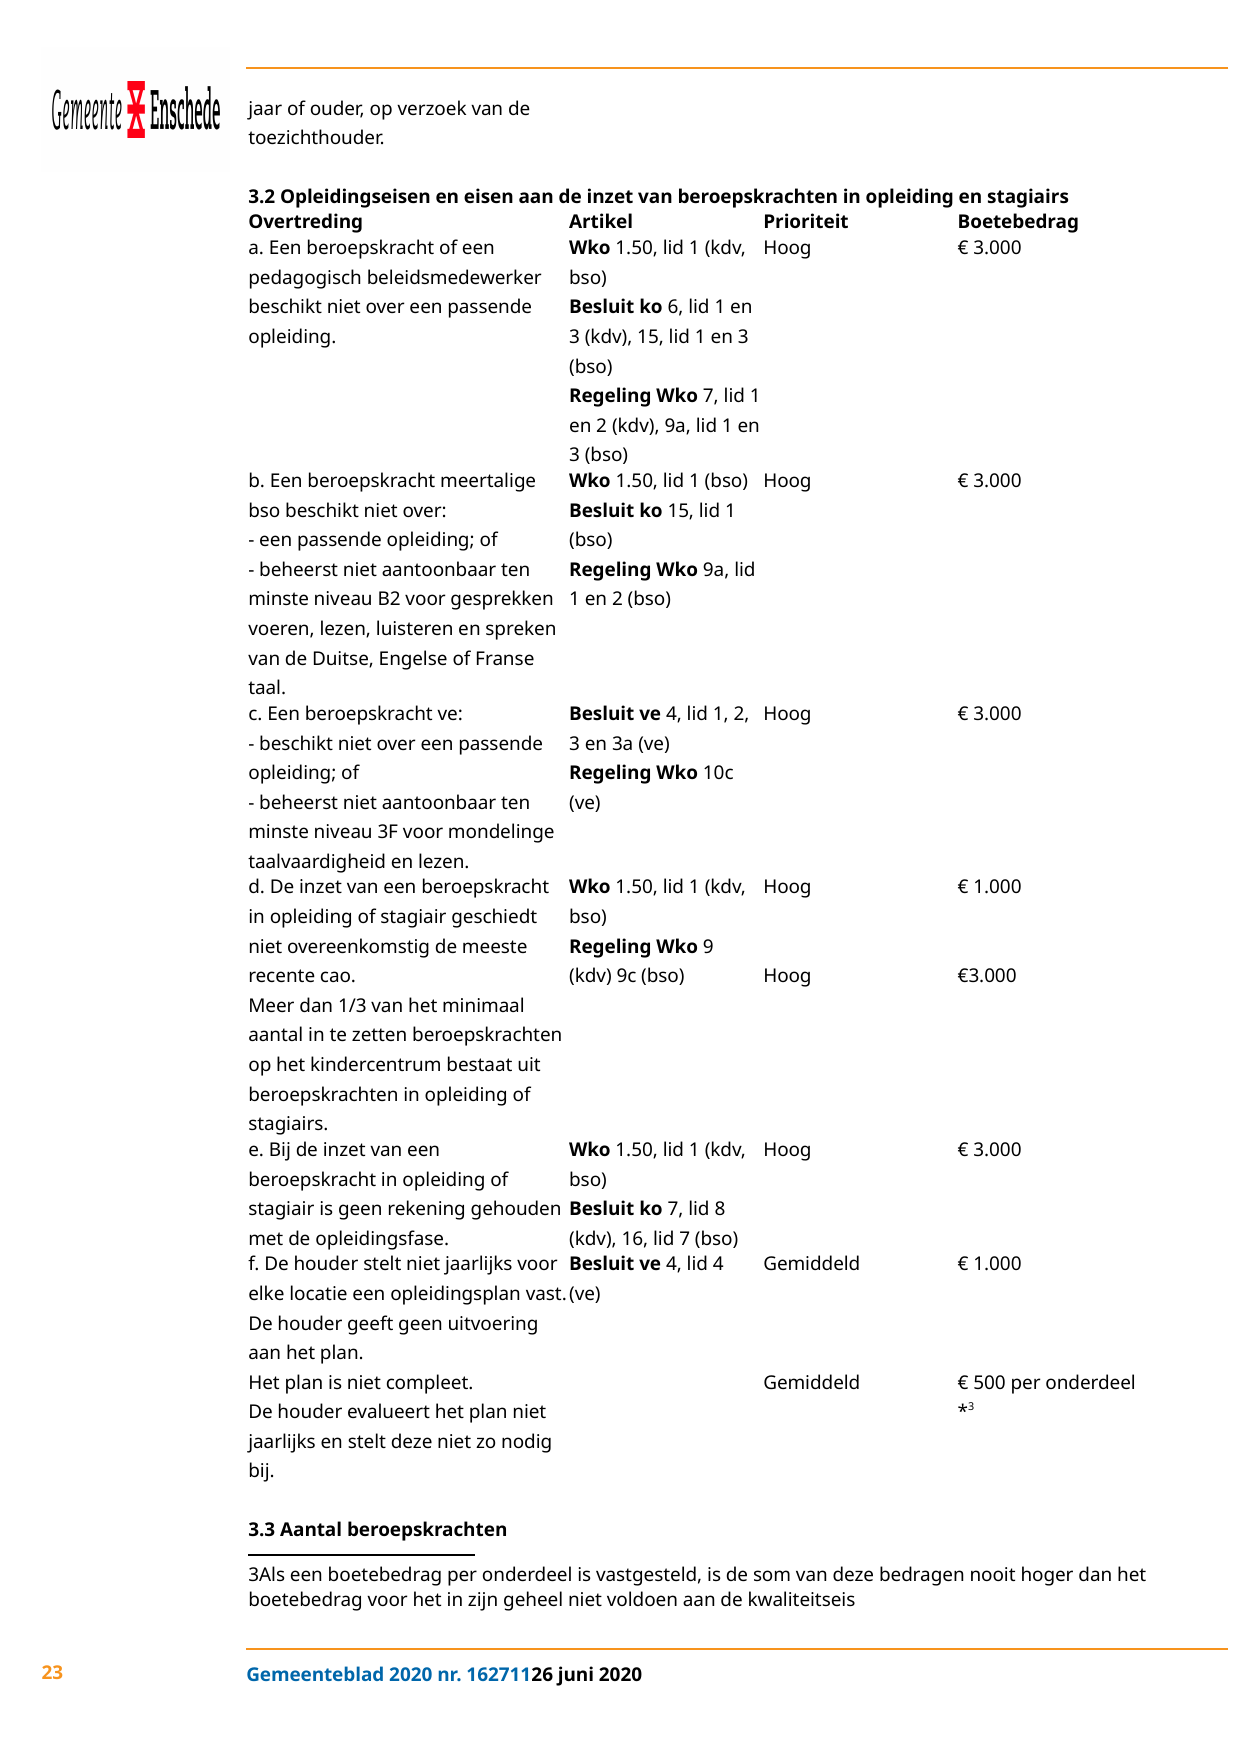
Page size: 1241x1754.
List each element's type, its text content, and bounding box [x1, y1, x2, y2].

table_cell Hoog [763, 467, 957, 700]
table_cell Boetebedrag [958, 209, 1152, 234]
table_cell Hoog Hoog [763, 874, 957, 1136]
table_cell Besluit ve 4, lid 1, 2, 3 en 3a (ve) Regeling Wko 10c (ve) [569, 700, 763, 874]
table_cell Besluit ve 4, lid 4 (ve) [569, 1251, 763, 1483]
table_cell € 3.000 [958, 1136, 1152, 1251]
table_cell Hoog [763, 700, 957, 874]
table_cell Hoog [763, 1136, 957, 1251]
table_cell Wko 1.50, lid 1 (kdv, bso) Besluit ko 7, lid 8 (kdv), 16, lid 7 (bso) [569, 1136, 763, 1251]
table_header [763, 1516, 957, 1542]
table_cell [569, 95, 763, 150]
table_cell € 3.000 [958, 700, 1152, 874]
table_cell a. Een beroepskracht of een pedagogisch beleidsmedewerker beschikt niet over een passende opleiding. [248, 235, 569, 467]
table_cell d. De inzet van een beroepskracht in opleiding of stagiair geschiedt niet overeenkomstig de meeste recente cao. Meer dan 1/3 van het minimaal aantal in te zetten beroepskrachten op het kindercentrum bestaat uit beroepskrachten in opleiding of stagiairs. [248, 874, 569, 1136]
table_cell € 3.000 [958, 235, 1152, 467]
table_cell Wko 1.50, lid 1 (kdv, bso) Besluit ko 6, lid 1 en 3 (kdv), 15, lid 1 en 3 (bso) Regeling Wko 7, lid 1 en 2 (kdv), 9a, lid 1 en 3 (bso) [569, 235, 763, 467]
table_header [569, 1516, 763, 1542]
table_cell e. Bij de inzet van een beroepskracht in opleiding of stagiair is geen rekening gehouden met de opleidingsfase. [248, 1136, 569, 1251]
table_header [958, 1516, 1152, 1542]
table_cell Wko 1.50, lid 1 (bso) Besluit ko 15, lid 1 (bso) Regeling Wko 9a, lid 1 en 2 (bso) [569, 467, 763, 700]
table_cell f. De houder stelt niet jaarlijks voor elke locatie een opleidingsplan vast. De houder geeft geen uitvoering aan het plan. Het plan is niet compleet. De houder evalueert het plan niet jaarlijks en stelt deze niet zo nodig bij. [248, 1251, 569, 1483]
table_cell € 1.000 €3.000 [958, 874, 1152, 1136]
table_cell [763, 95, 957, 150]
picture [41, 47, 231, 172]
table_cell € 3.000 [958, 467, 1152, 700]
table_header 3.3 Aantal beroepskrachten [248, 1516, 569, 1542]
table_cell Prioriteit [763, 209, 957, 234]
table_header 3.2 Opleidingseisen en eisen aan de inzet van beroepskrachten in opleiding en stagiairs [248, 183, 1152, 209]
table_cell Artikel [569, 209, 763, 234]
table_cell Overtreding [248, 209, 569, 234]
table_cell Gemiddeld Gemiddeld [763, 1251, 957, 1483]
table_cell € 1.000 € 500 per onderdeel * [958, 1251, 1152, 1483]
table_cell Wko 1.50, lid 1 (kdv, bso) Regeling Wko 9 (kdv) 9c (bso) [569, 874, 763, 1136]
table_cell Hoog [763, 235, 957, 467]
table_cell b. Een beroepskracht meertalige bso beschikt niet over: - een passende opleiding; of - beheerst niet aantoonbaar ten minste niveau B2 voor gesprekken voeren, lezen, luisteren en spreken van de Duitse, Engelse of Franse taal. [248, 467, 569, 700]
table_cell c. Een beroepskracht ve: - beschikt niet over een passende opleiding; of - beheerst niet aantoonbaar ten minste niveau 3F voor mondelinge taalvaardigheid en lezen. [248, 700, 569, 874]
table_cell jaar of ouder, op verzoek van de toezichthouder. [248, 95, 569, 150]
table_cell [958, 95, 1152, 150]
